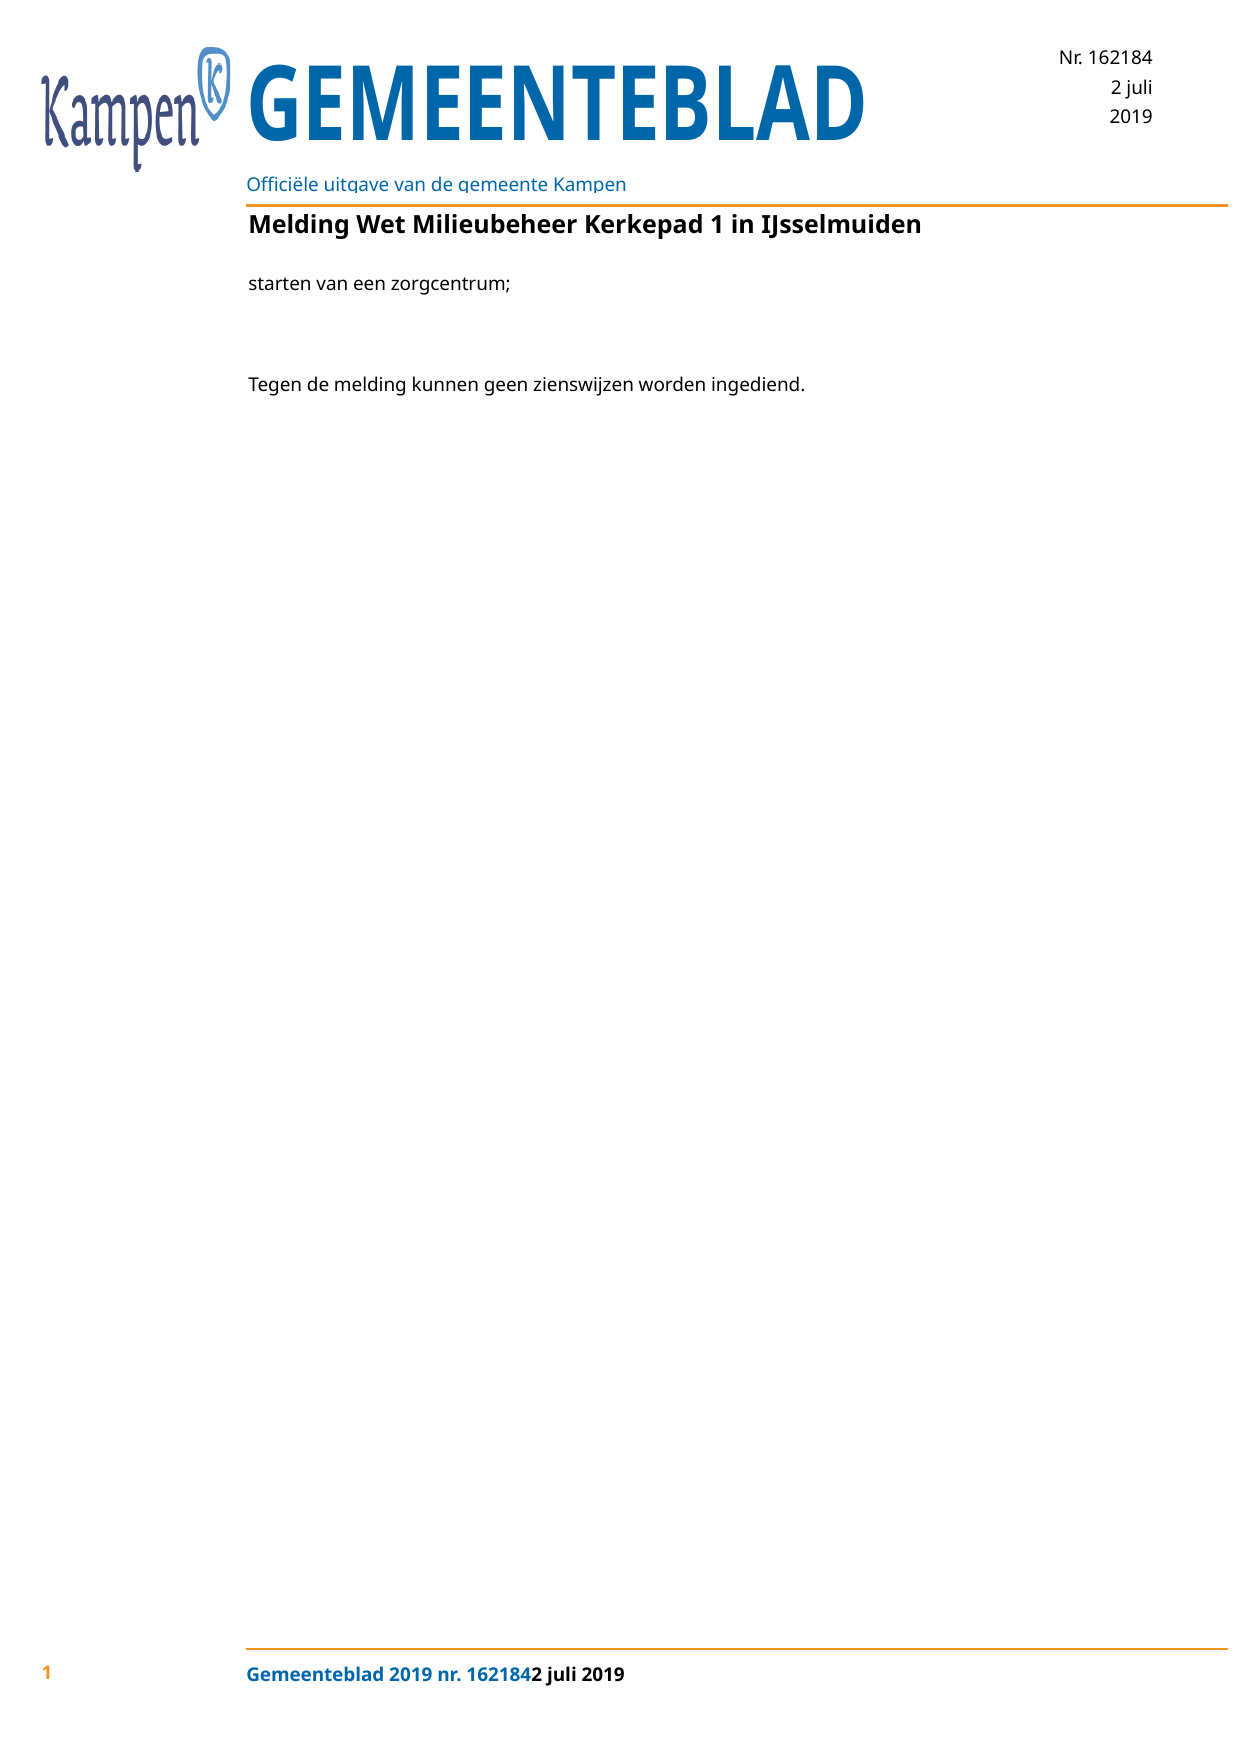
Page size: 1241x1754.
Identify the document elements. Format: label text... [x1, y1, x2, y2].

text starten van een zorgcentrum; [248, 270, 1152, 296]
picture [41, 47, 231, 172]
text Melding Wet Milieubeheer Kerkepad 1 in IJsselmuiden [248, 207, 1152, 241]
text Tegen de melding kunnen geen zienswijzen worden ingediend. [248, 371, 1152, 397]
